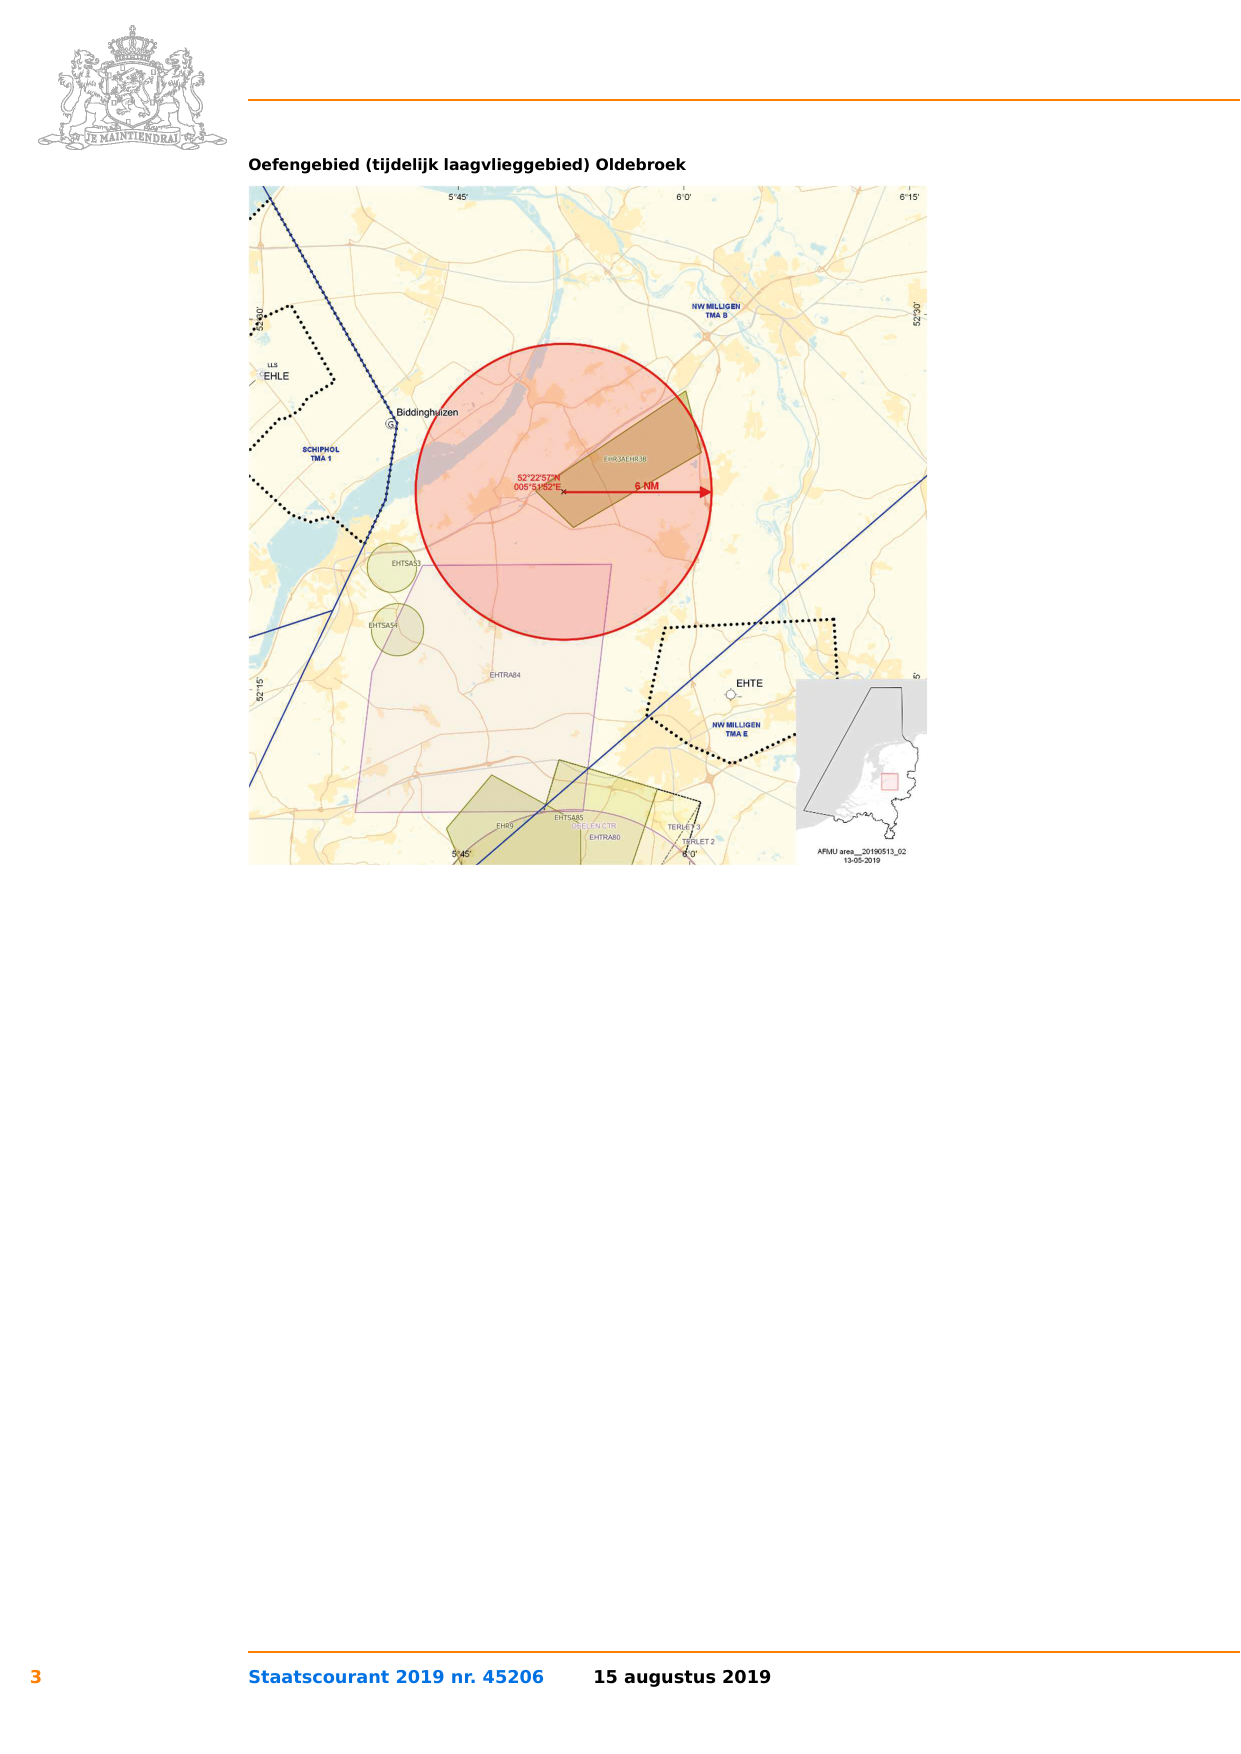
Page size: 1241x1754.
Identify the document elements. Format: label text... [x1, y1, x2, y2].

picture [38, 25, 227, 150]
picture [248, 185, 928, 865]
text Oefengebied (tijdelijk laagvlieggebied) Oldebroek [248, 156, 927, 174]
